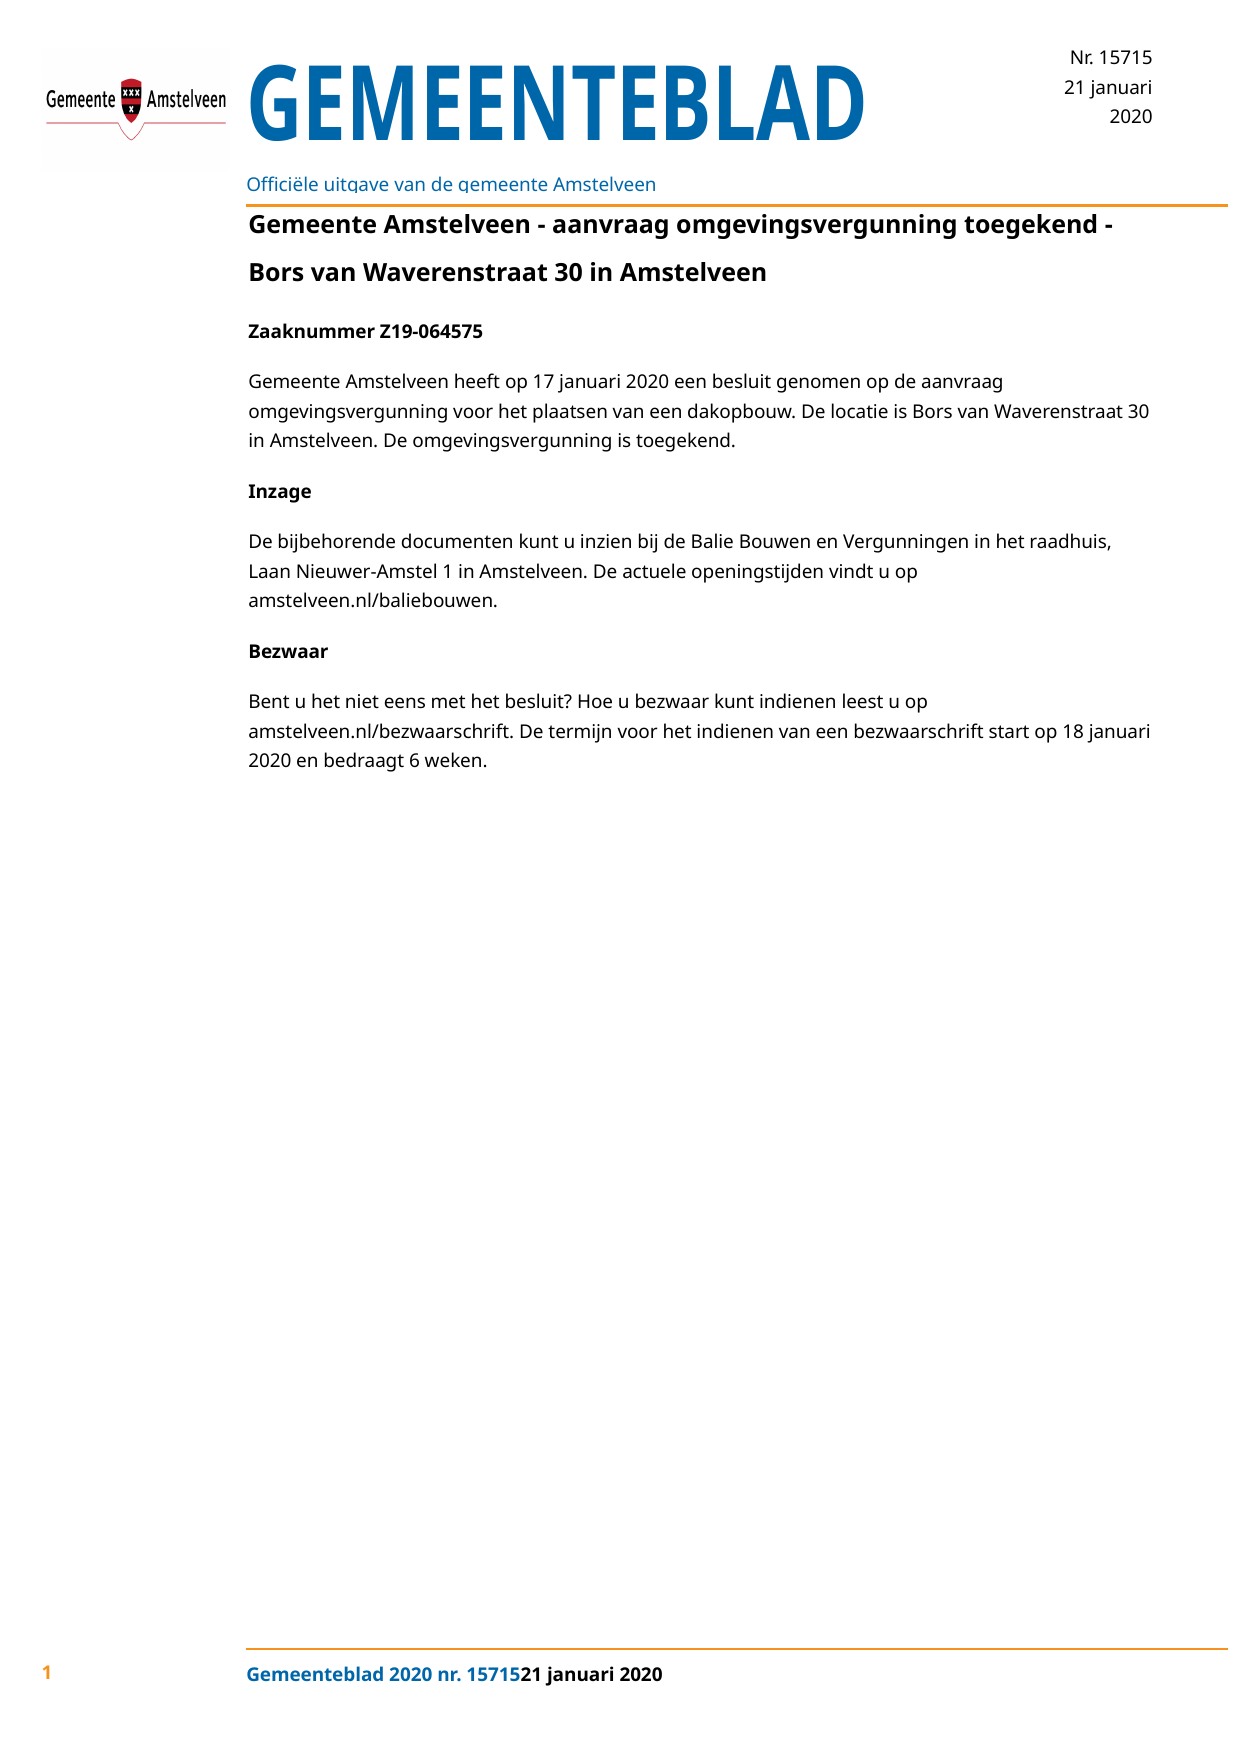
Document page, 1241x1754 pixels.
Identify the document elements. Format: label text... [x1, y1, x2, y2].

text De bijbehorende documenten kunt u inzien bij de Balie Bouwen en Vergunningen in het raadhuis, Laan Nieuwer-Amstel 1 in Amstelveen. De actuele openingstijden vindt u op amstelveen.nl/baliebouwen. [248, 528, 1152, 613]
text Gemeente Amstelveen - aanvraag omgevingsvergunning toegekend - Bors van Waverenstraat 30 in Amstelveen [248, 207, 1152, 288]
text Bezwaar [248, 638, 1152, 664]
text Bent u het niet eens met het besluit? Hoe u bezwaar kunt indienen leest u op amstelveen.nl/bezwaarschrift. De termijn voor het indienen van een bezwaarschrift start op 18 januari 2020 en bedraagt 6 weken. [248, 688, 1152, 773]
text Gemeente Amstelveen heeft op 17 januari 2020 een besluit genomen op de aanvraag omgevingsvergunning voor het plaatsen van een dakopbouw. De locatie is Bors van Waverenstraat 30 in Amstelveen. De omgevingsvergunning is toegekend. [248, 368, 1152, 453]
text Inzage [248, 478, 1152, 504]
picture [41, 47, 231, 172]
text Zaaknummer Z19-064575 [248, 318, 1152, 344]
